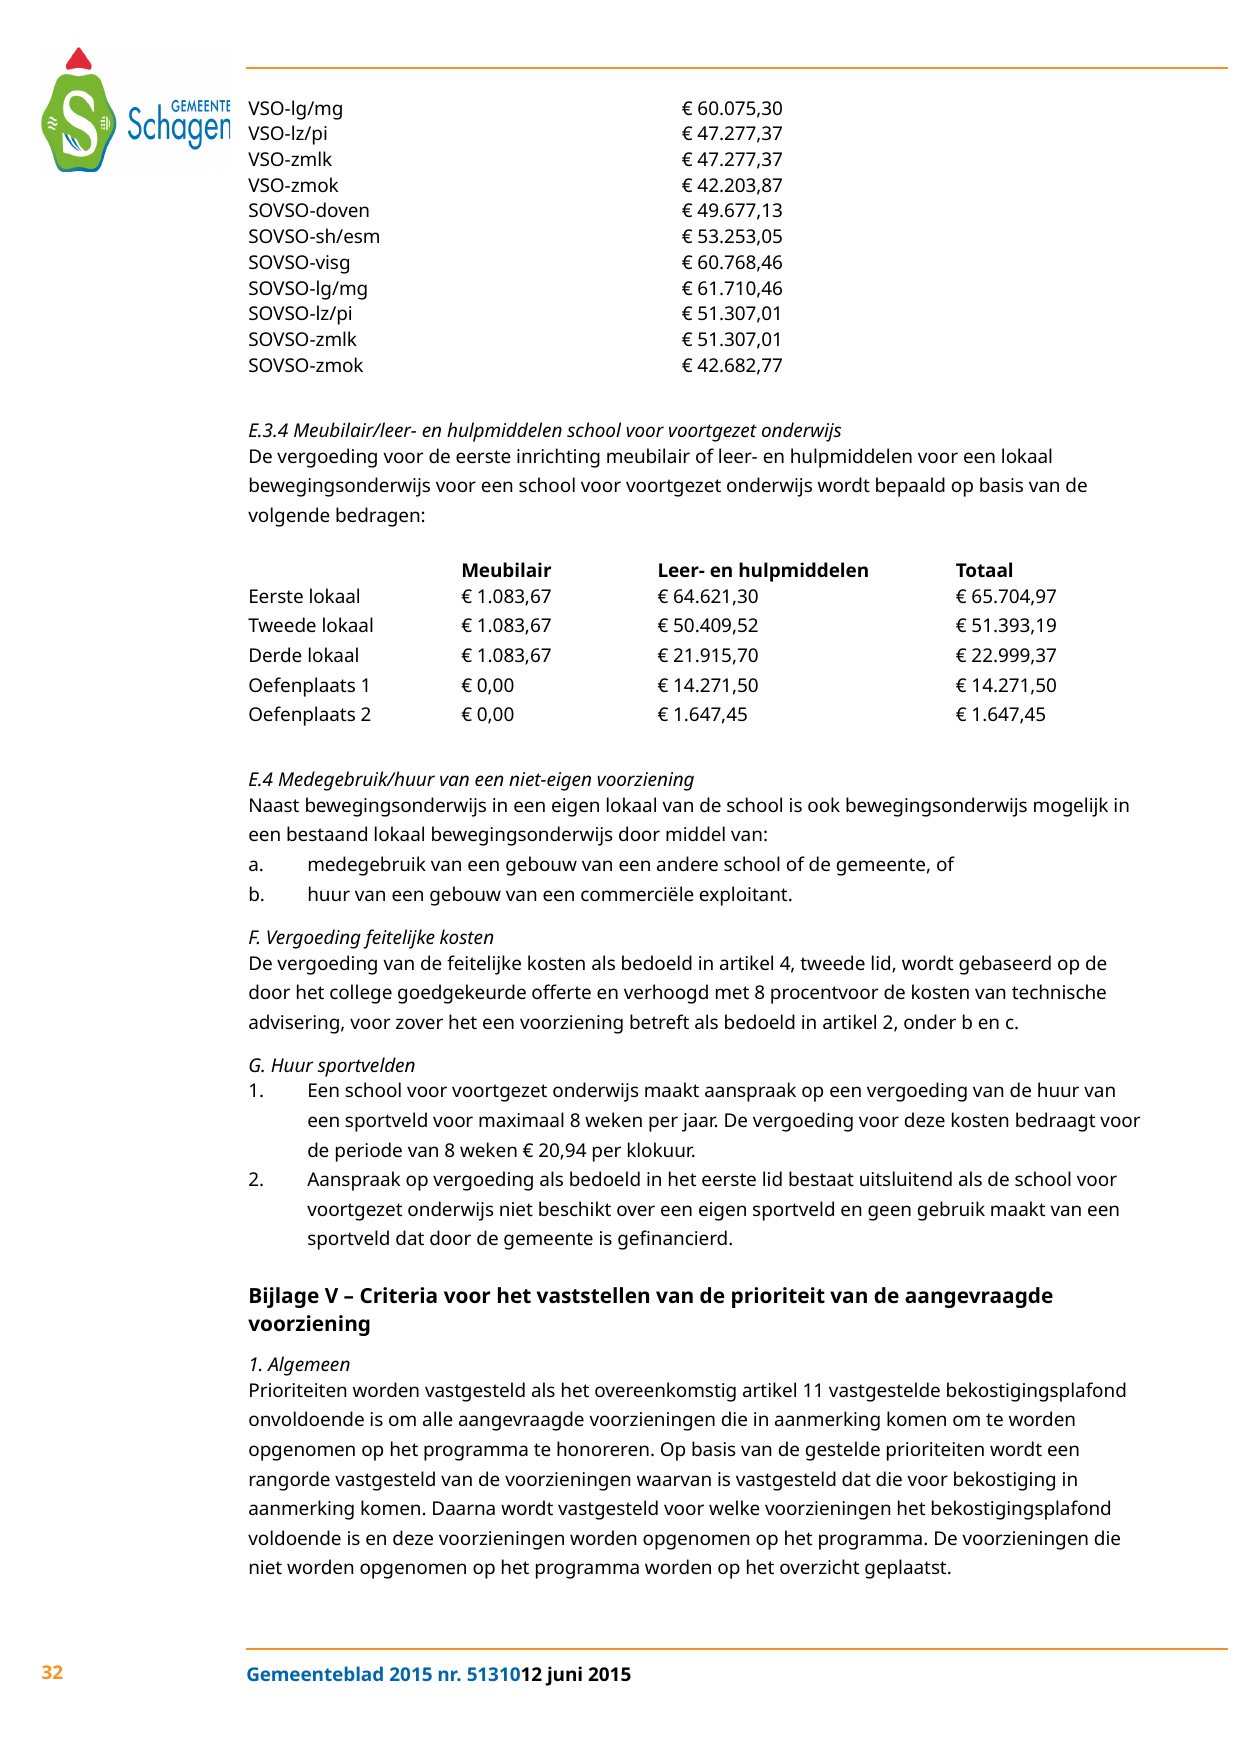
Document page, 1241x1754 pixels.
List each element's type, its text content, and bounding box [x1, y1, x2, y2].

text F. Vergoeding feitelijke kosten [248, 924, 1152, 950]
table_cell € 1.083,67 € 1.083,67 € 1.083,67 € 0,00 € 0,00 [461, 583, 657, 727]
table_cell € 42.682,77 [682, 352, 1152, 378]
text E.4 Medegebruik/huur van een niet-eigen voorziening [248, 766, 1152, 792]
table_header Leer- en hulpmiddelen [657, 557, 956, 583]
table_cell VSO-lg/mg [248, 95, 682, 121]
table_cell SOVSO-lz/pi [248, 301, 682, 326]
table_header Totaal [956, 557, 1152, 583]
text E.3.4 Meubilair/leer- en hulpmiddelen school voor voortgezet onderwijs [248, 417, 1152, 443]
table_cell Eerste lokaal Tweede lokaal Derde lokaal Oefenplaats 1 Oefenplaats 2 [248, 583, 461, 727]
table_cell € 65.704,97 € 51.393,19 € 22.999,37 € 14.271,50 € 1.647,45 [956, 583, 1152, 727]
list huur van een gebouw van een commerciële exploitant. [248, 881, 1152, 907]
table_cell € 60.075,30 [682, 95, 1152, 121]
table_cell € 47.277,37 [682, 121, 1152, 146]
table_cell VSO-lz/pi [248, 121, 682, 146]
table_cell € 42.203,87 [682, 172, 1152, 198]
table_cell SOVSO-visg [248, 249, 682, 275]
text Bijlage V – Criteria voor het vaststellen van de prioriteit van de aangevraagde voorziening [248, 1281, 1152, 1338]
table_cell SOVSO-zmok [248, 352, 682, 378]
table_cell € 51.307,01 [682, 326, 1152, 352]
table_cell € 60.768,46 [682, 249, 1152, 275]
text 1. Algemeen [248, 1351, 1152, 1377]
table_cell SOVSO-zmlk [248, 326, 682, 352]
table_cell SOVSO-sh/esm [248, 224, 682, 249]
text De vergoeding van de feitelijke kosten als bedoeld in artikel 4, tweede lid, wordt gebaseerd op de door het college goedgekeurde offerte en verhoogd met 8 procentvoor de kosten van technische advisering, voor zover het een voorziening betreft als bedoeld in artikel 2, onder b en c. [248, 950, 1152, 1034]
text G. Huur sportvelden [248, 1052, 1152, 1078]
table_cell € 64.621,30 € 50.409,52 € 21.915,70 € 14.271,50 € 1.647,45 [657, 583, 956, 727]
text Naast bewegingsonderwijs in een eigen lokaal van de school is ook bewegingsonderwijs mogelijk in een bestaand lokaal bewegingsonderwijs door middel van: [248, 792, 1152, 847]
text Prioriteiten worden vastgesteld als het overeenkomstig artikel 11 vastgestelde bekostigingsplafond onvoldoende is om alle aangevraagde voorzieningen die in aanmerking komen om te worden opgenomen op het programma te honoreren. Op basis van de gestelde prioriteiten wordt een rangorde vastgesteld van de voorzieningen waarvan is vastgesteld dat die voor bekostiging in aanmerking komen. Daarna wordt vastgesteld voor welke voorzieningen het bekostigingsplafond voldoende is en deze voorzieningen worden opgenomen op het programma. De voorzieningen die niet worden opgenomen op het programma worden op het overzicht geplaatst. [248, 1377, 1152, 1580]
table_header [248, 557, 461, 583]
table_cell SOVSO-lg/mg [248, 275, 682, 301]
text De vergoeding voor de eerste inrichting meubilair of leer- en hulpmiddelen voor een lokaal bewegingsonderwijs voor een school voor voortgezet onderwijs wordt bepaald op basis van de volgende bedragen: [248, 443, 1152, 528]
table_cell € 49.677,13 [682, 198, 1152, 223]
table_cell € 47.277,37 [682, 146, 1152, 172]
table_cell SOVSO-doven [248, 198, 682, 223]
list Een school voor voortgezet onderwijs maakt aanspraak op een vergoeding van de huur van een sportveld voor maximaal 8 weken per jaar. De vergoeding voor deze kosten bedraagt voor de periode van 8 weken € 20,94 per klokuur. [248, 1078, 1152, 1163]
picture [41, 47, 231, 172]
list medegebruik van een gebouw van een andere school of de gemeente, of [248, 851, 1152, 877]
table_cell € 51.307,01 [682, 301, 1152, 326]
table_header Meubilair [461, 557, 657, 583]
list Aanspraak op vergoeding als bedoeld in het eerste lid bestaat uitsluitend als de school voor voortgezet onderwijs niet beschikt over een eigen sportveld en geen gebruik maakt van een sportveld dat door de gemeente is gefinancierd. [248, 1166, 1152, 1251]
table_cell € 53.253,05 [682, 224, 1152, 249]
table_cell VSO-zmlk [248, 146, 682, 172]
table_cell VSO-zmok [248, 172, 682, 198]
table_cell € 61.710,46 [682, 275, 1152, 301]
